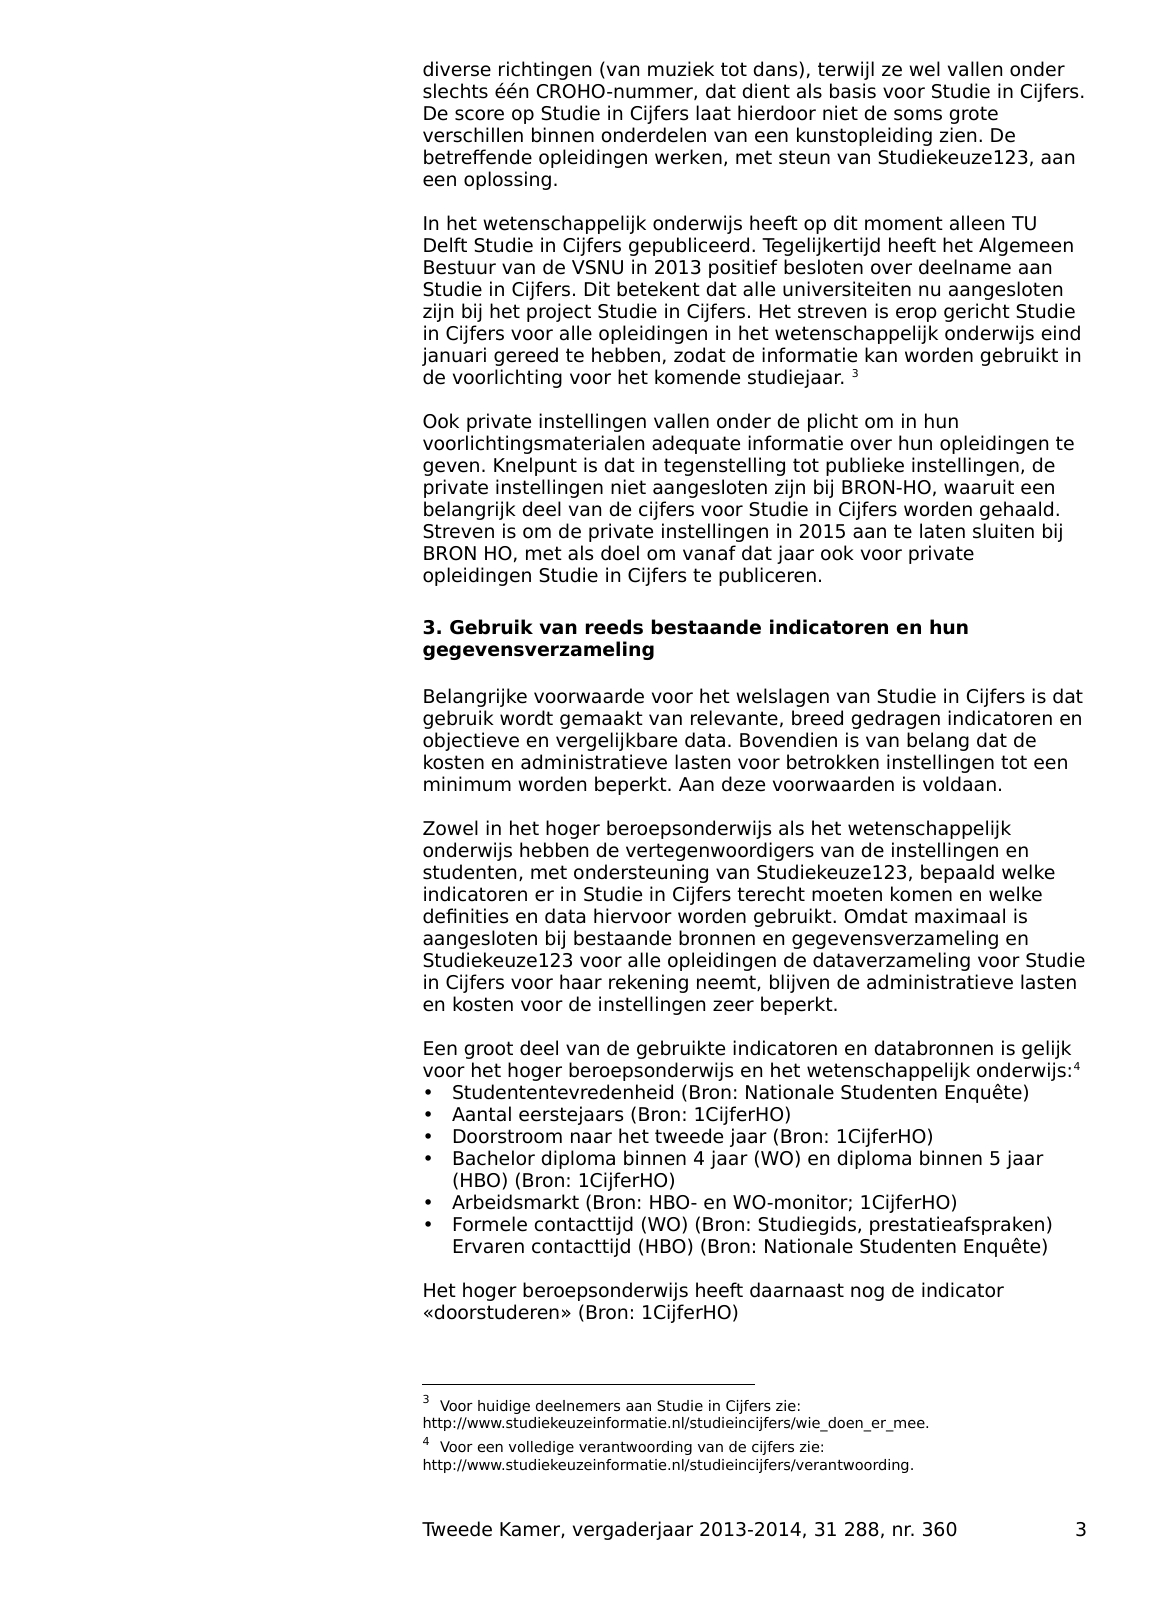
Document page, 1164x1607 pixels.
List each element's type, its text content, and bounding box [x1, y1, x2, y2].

text Voor een volledige verantwoording van de cijfers zie: [422, 1435, 1087, 1457]
text In het wetenschappelijk onderwijs heeft op dit moment alleen TU Delft Studie in Cijfers gepubliceerd. Tegelijkertijd heeft het Algemeen Bestuur van de VSNU in 2013 positief besloten over deelname aan Studie in Cijfers. Dit betekent dat alle universiteiten nu aangesloten zijn bij het project Studie in Cijfers. Het streven is erop gericht Studie in Cijfers voor alle opleidingen in het wetenschappelijk onderwijs eind januari gereed te hebben, zodat de informatie kan worden gebruikt in de voorlichting voor het komende studiejaar. [422, 213, 1087, 389]
text http://www.studiekeuzeinformatie.nl/studieincijfers/verantwoording. [422, 1457, 1087, 1474]
text Voor huidige deelnemers aan Studie in Cijfers zie: [422, 1393, 1087, 1416]
text • Aantal eerstejaars (Bron: 1CijferHO) [422, 1104, 1087, 1126]
text Ook private instellingen vallen onder de plicht om in hun voorlichtingsmaterialen adequate informatie over hun opleidingen te geven. Knelpunt is dat in tegenstelling tot publieke instellingen, de private instellingen niet aangesloten zijn bij BRON-HO, waaruit een belangrijk deel van de cijfers voor Studie in Cijfers worden gehaald. Streven is om de private instellingen in 2015 aan te laten sluiten bij BRON HO, met als doel om vanaf dat jaar ook voor private opleidingen Studie in Cijfers te publiceren. [422, 411, 1087, 587]
text • Arbeidsmarkt (Bron: HBO- en WO-monitor; 1CijferHO) [422, 1192, 1087, 1214]
text • Doorstroom naar het tweede jaar (Bron: 1CijferHO) [422, 1126, 1087, 1148]
text Het hoger beroepsonderwijs heeft daarnaast nog de indicator «doorstuderen» (Bron: 1CijferHO) [422, 1280, 1087, 1324]
text Belangrijke voorwaarde voor het welslagen van Studie in Cijfers is dat gebruik wordt gemaakt van relevante, breed gedragen indicatoren en objectieve en vergelijkbare data. Bovendien is van belang dat de kosten en administratieve lasten voor betrokken instellingen tot een minimum worden beperkt. Aan deze voorwaarden is voldaan. [422, 686, 1087, 796]
text http://www.studiekeuzeinformatie.nl/studieincijfers/wie_doen_er_mee. [422, 1416, 1087, 1432]
text • Studententevredenheid (Bron: Nationale Studenten Enquête) [422, 1082, 1087, 1104]
subtitle 3. Gebruik van reeds bestaande indicatoren en hun gegevensverzameling [422, 617, 1087, 661]
text • Bachelor diploma binnen 4 jaar (WO) en diploma binnen 5 jaar (HBO) (Bron: 1CijferHO) [422, 1148, 1087, 1192]
text diverse richtingen (van muziek tot dans), terwijl ze wel vallen onder slechts één CROHO-nummer, dat dient als basis voor Studie in Cijfers. De score op Studie in Cijfers laat hierdoor niet de soms grote verschillen binnen onderdelen van een kunstopleiding zien. De betreffende opleidingen werken, met steun van Studiekeuze123, aan een oplossing. [422, 59, 1087, 191]
text Zowel in het hoger beroepsonderwijs als het wetenschappelijk onderwijs hebben de vertegenwoordigers van de instellingen en studenten, met ondersteuning van Studiekeuze123, bepaald welke indicatoren er in Studie in Cijfers terecht moeten komen en welke definities en data hiervoor worden gebruikt. Omdat maximaal is aangesloten bij bestaande bronnen en gegevensverzameling en Studiekeuze123 voor alle opleidingen de dataverzameling voor Studie in Cijfers voor haar rekening neemt, blijven de administratieve lasten en kosten voor de instellingen zeer beperkt. [422, 818, 1087, 1016]
text Een groot deel van de gebruikte indicatoren en databronnen is gelijk voor het hoger beroepsonderwijs en het wetenschappelijk onderwijs: [422, 1038, 1087, 1082]
text Ervaren contacttijd (HBO) (Bron: Nationale Studenten Enquête) [452, 1236, 1087, 1258]
text • Formele contacttijd (WO) (Bron: Studiegids, prestatieafspraken) [422, 1214, 1087, 1236]
